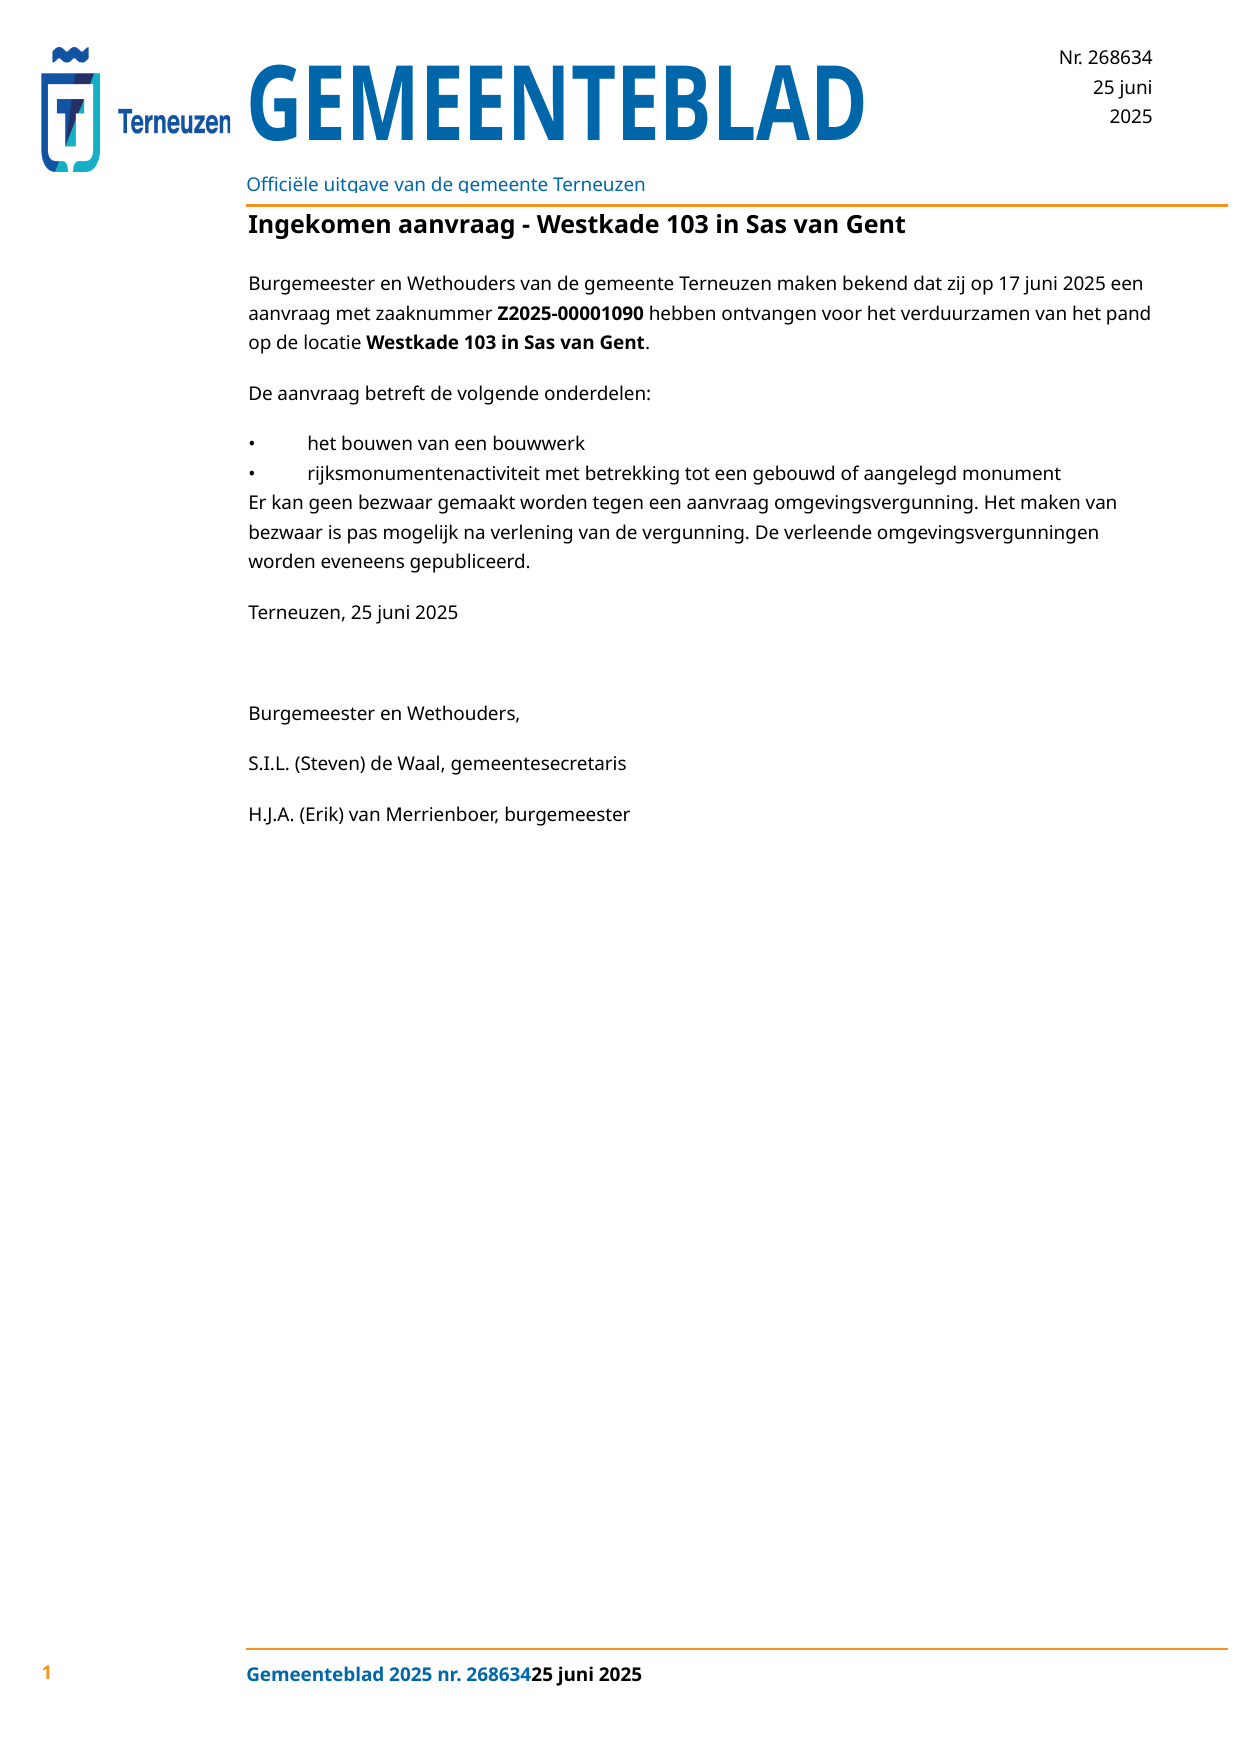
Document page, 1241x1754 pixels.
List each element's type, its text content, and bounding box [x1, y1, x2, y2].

text H.J.A. (Erik) van Merrienboer, burgemeester [248, 801, 1152, 826]
text Terneuzen, 25 juni 2025 [248, 599, 1152, 625]
text Er kan geen bezwaar gemaakt worden tegen een aanvraag omgevingsvergunning. Het maken van bezwaar is pas mogelijk na verlening van de vergunning. De verleende omgevingsvergunningen worden eveneens gepubliceerd. [248, 489, 1152, 574]
picture [41, 47, 231, 172]
text Burgemeester en Wethouders, [248, 700, 1152, 726]
text Ingekomen aanvraag - Westkade 103 in Sas van Gent [248, 207, 1152, 241]
text De aanvraag betreft de volgende onderdelen: [248, 380, 1152, 406]
list het bouwen van een bouwwerk [248, 430, 1152, 456]
text S.I.L. (Steven) de Waal, gemeentesecretaris [248, 750, 1152, 776]
text Burgemeester en Wethouders van de gemeente Terneuzen maken bekend dat zij op 17 juni 2025 een aanvraag met zaaknummer Z2025-00001090 hebben ontvangen voor het verduurzamen van het pand op de locatie Westkade 103 in Sas van Gent. [248, 270, 1152, 355]
list rijksmonumentenactiviteit met betrekking tot een gebouwd of aangelegd monument [248, 460, 1152, 486]
